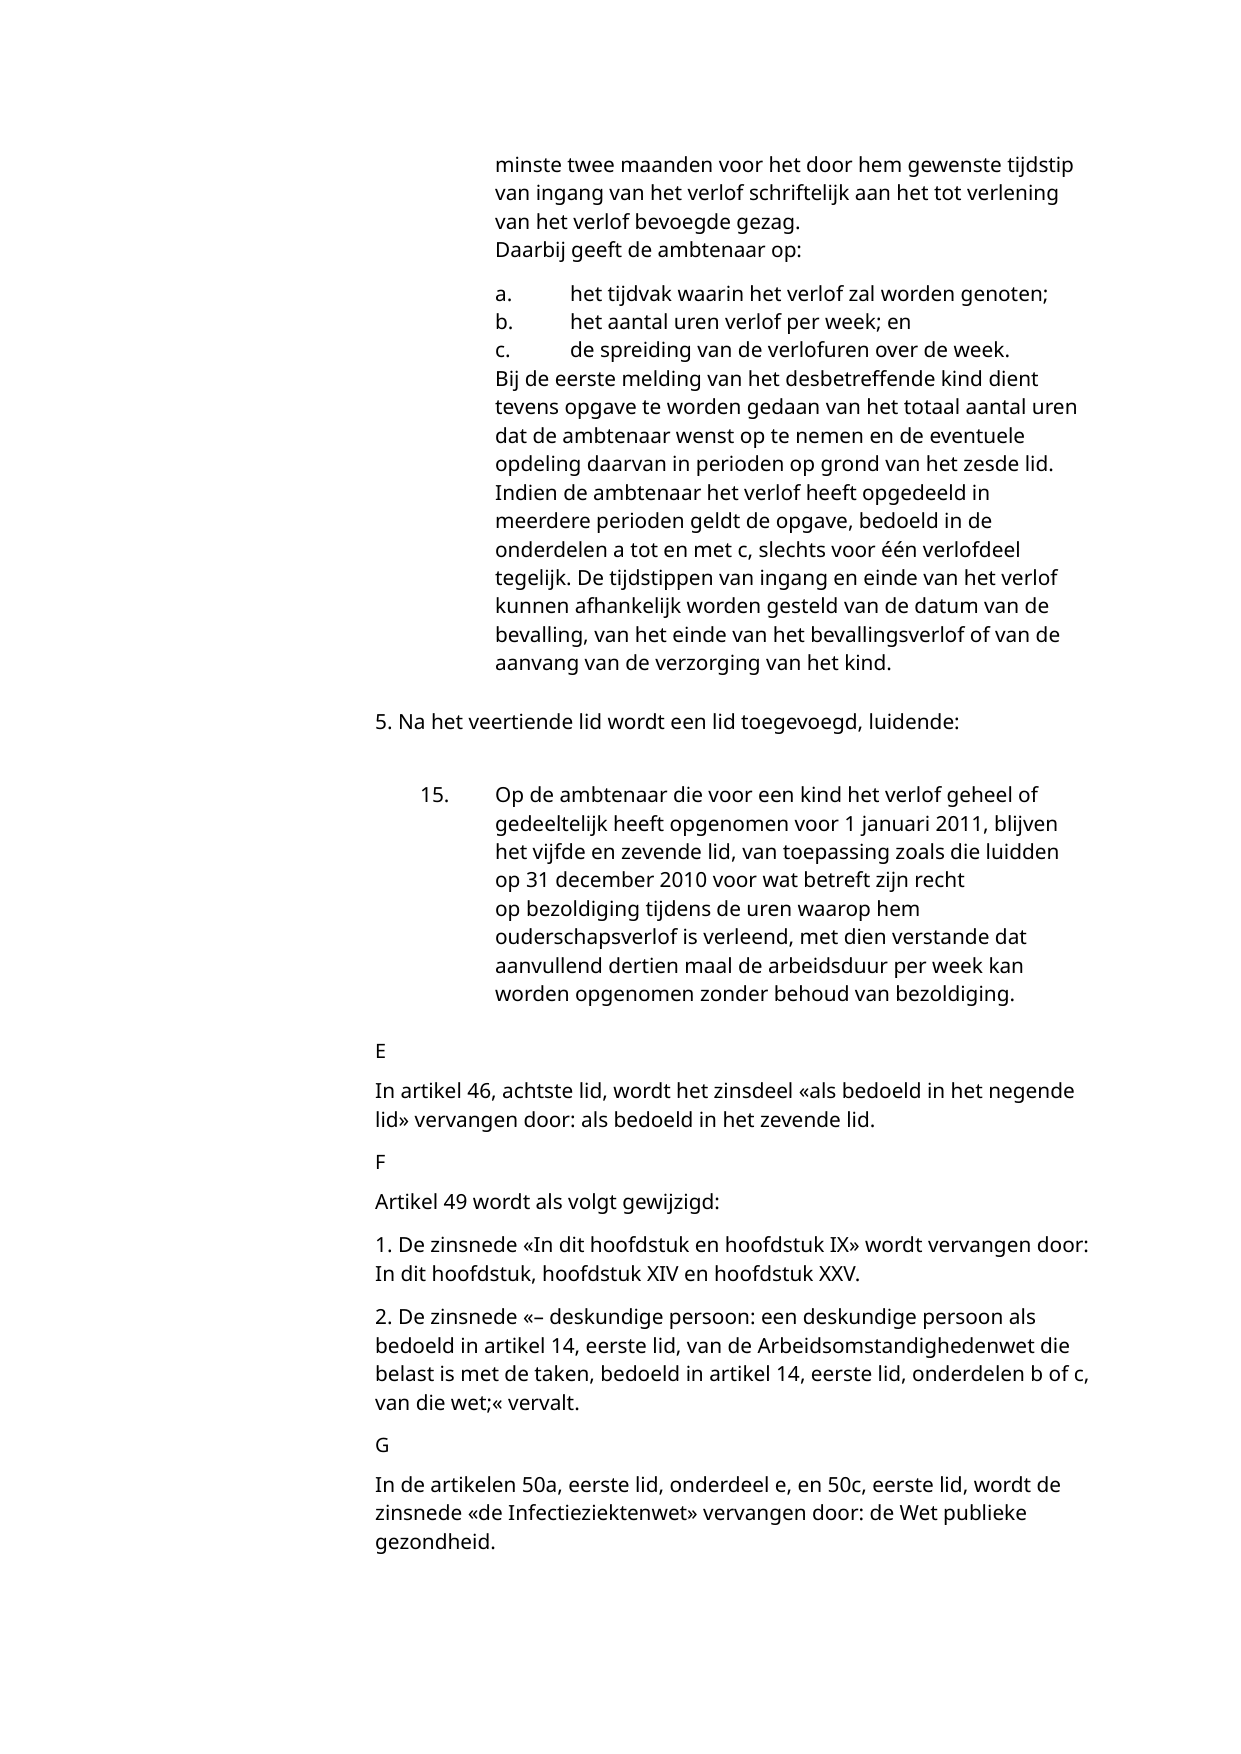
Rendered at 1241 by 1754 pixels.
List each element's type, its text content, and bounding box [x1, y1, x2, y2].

list Daarbij geeft de ambtenaar op: [420, 235, 1090, 264]
list minste twee maanden voor het door hem gewenste tijdstip van ingang van het verlof schriftelijk aan het tot verlening van het verlof bevoegde gezag. [420, 150, 1090, 235]
text G [375, 1431, 1090, 1458]
text Artikel 49 wordt als volgt gewijzigd: [375, 1187, 1090, 1216]
text 5. Na het veertiende lid wordt een lid toegevoegd, luidende: [375, 707, 1090, 735]
text E [375, 1038, 1090, 1065]
list de spreiding van de verlofuren over de week. [495, 336, 1090, 364]
text 2. De zinsnede «– deskundige persoon: een deskundige persoon als bedoeld in artikel 14, eerste lid, van de Arbeidsomstandighedenwet die belast is met de taken, bedoeld in artikel 14, eerste lid, onderdelen b of c, van die wet;« vervalt. [375, 1302, 1090, 1416]
text 1. De zinsnede «In dit hoofdstuk en hoofdstuk IX» wordt vervangen door: In dit hoofdstuk, hoofdstuk XIV en hoofdstuk XXV. [375, 1231, 1090, 1287]
list het aantal uren verlof per week; en [495, 307, 1090, 336]
text F [375, 1148, 1090, 1175]
text In artikel 46, achtste lid, wordt het zinsdeel «als bedoeld in het negende lid» vervangen door: als bedoeld in het zevende lid. [375, 1077, 1090, 1133]
list het tijdvak waarin het verlof zal worden genoten; [495, 279, 1090, 307]
list Bij de eerste melding van het desbetreffende kind dient tevens opgave te worden gedaan van het totaal aantal uren dat de ambtenaar wenst op te nemen en de eventuele opdeling daarvan in perioden op grond van het zesde lid. Indien de ambtenaar het verlof heeft opgedeeld in meerdere perioden geldt de opgave, bedoeld in de onderdelen a tot en met c, slechts voor één verlofdeel tegelijk. De tijdstippen van ingang en einde van het verlof kunnen afhankelijk worden gesteld van de datum van de bevalling, van het einde van het bevallingsverlof of van de aanvang van de verzorging van het kind. [420, 364, 1090, 677]
text In de artikelen 50a, eerste lid, onderdeel e, en 50c, eerste lid, wordt de zinsnede «de Infectieziektenwet» vervangen door: de Wet publieke gezondheid. [375, 1470, 1090, 1555]
list Op de ambtenaar die voor een kind het verlof geheel of gedeeltelijk heeft opgenomen voor 1 januari 2011, blijven het vijfde en zevende lid, van toepassing zoals die luidden op 31 december 2010 voor wat betreft zijn recht op bezoldiging tijdens de uren waarop hem ouderschapsverlof is verleend, met dien verstande dat aanvullend dertien maal de arbeidsduur per week kan worden opgenomen zonder behoud van bezoldiging. [420, 780, 1090, 1008]
